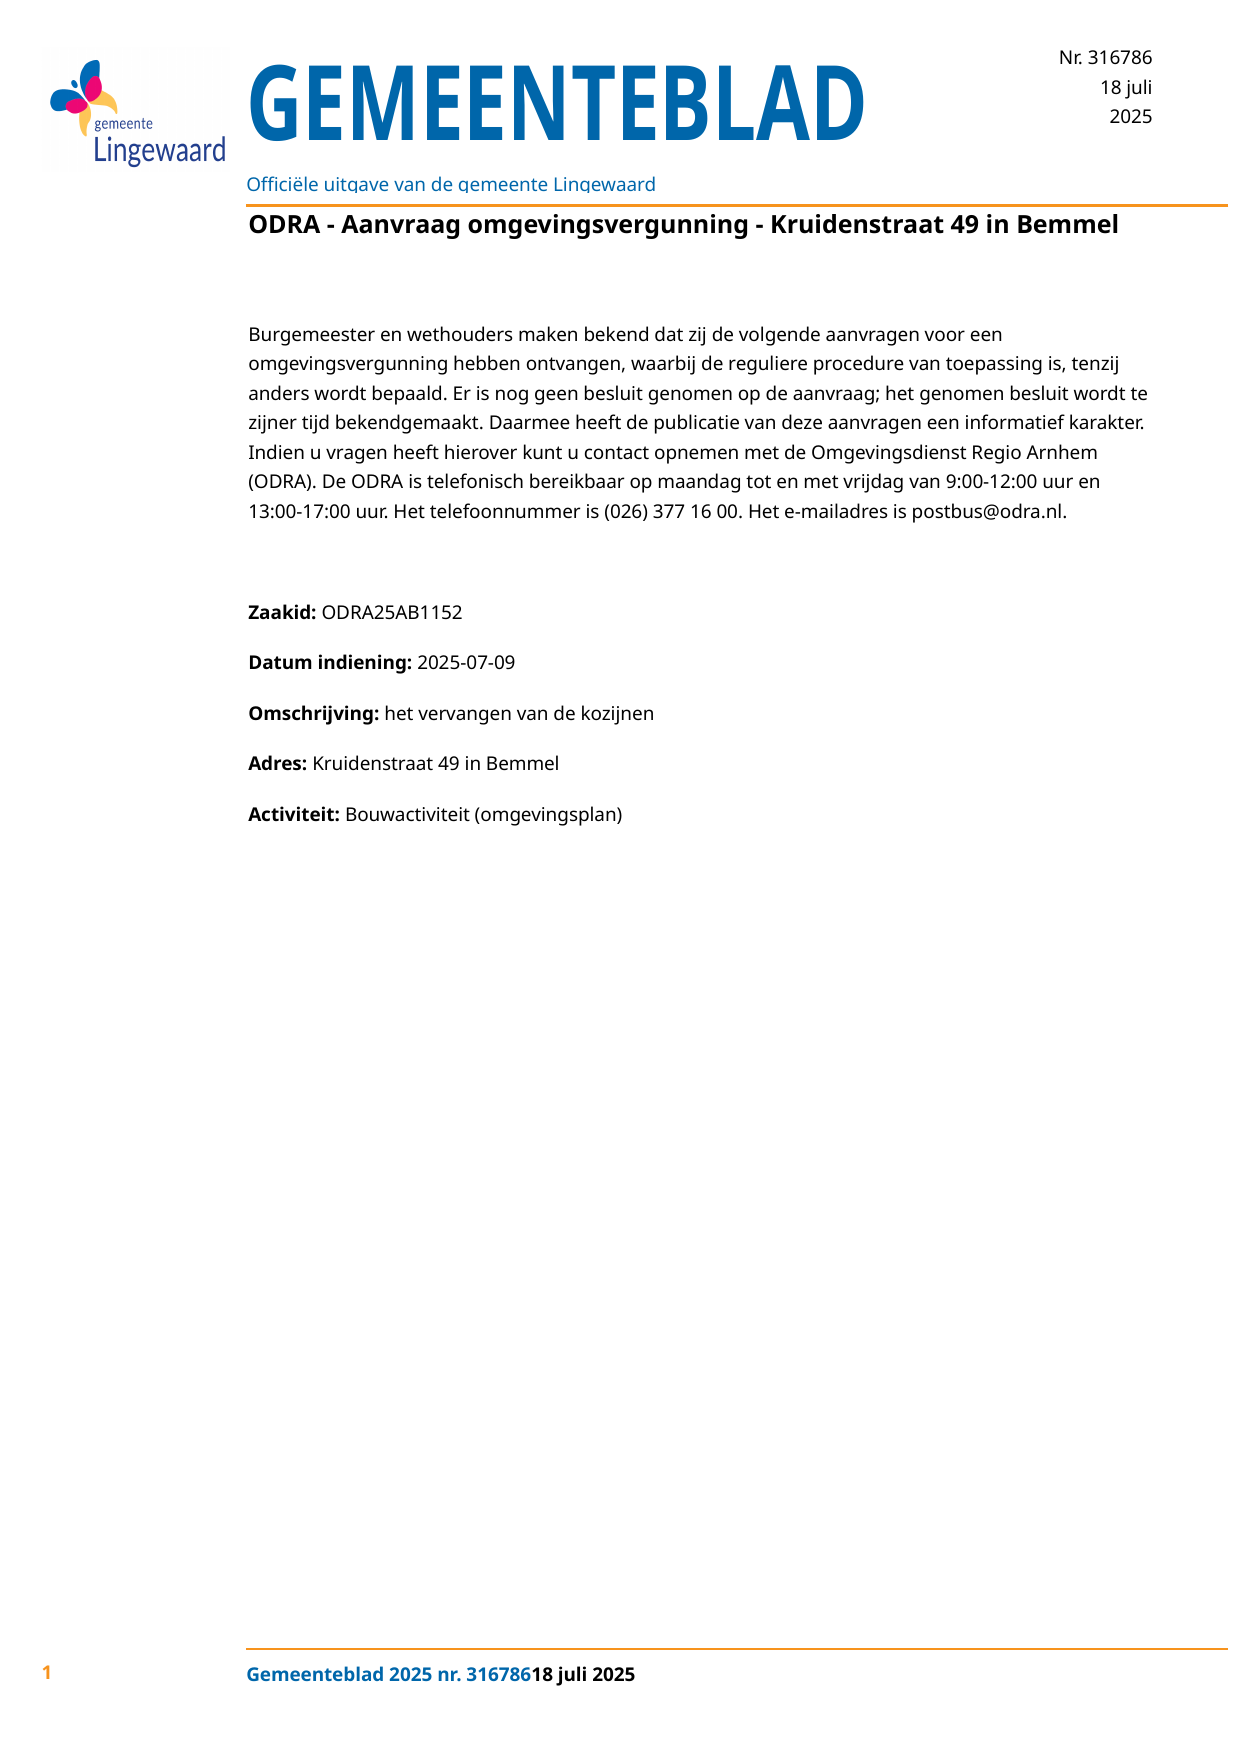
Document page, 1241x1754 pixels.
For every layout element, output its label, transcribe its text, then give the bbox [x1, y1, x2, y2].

text Activiteit: Bouwactiviteit (omgevingsplan) [248, 801, 1152, 826]
text Adres: Kruidenstraat 49 in Bemmel [248, 750, 1152, 776]
picture [41, 47, 231, 172]
text Omschrijving: het vervangen van de kozijnen [248, 700, 1152, 726]
text Zaakid: ODRA25AB1152 [248, 599, 1152, 625]
text Datum indiening: 2025-07-09 [248, 649, 1152, 675]
text ODRA - Aanvraag omgevingsvergunning - Kruidenstraat 49 in Bemmel [248, 207, 1152, 241]
text Burgemeester en wethouders maken bekend dat zij de volgende aanvragen voor een omgevingsvergunning hebben ontvangen, waarbij de reguliere procedure van toepassing is, tenzij anders wordt bepaald. Er is nog geen besluit genomen op de aanvraag; het genomen besluit wordt te zijner tijd bekendgemaakt. Daarmee heeft de publicatie van deze aanvragen een informatief karakter. Indien u vragen heeft hierover kunt u contact opnemen met de Omgevingsdienst Regio Arnhem (ODRA). De ODRA is telefonisch bereikbaar op maandag tot en met vrijdag van 9:00-12:00 uur en 13:00-17:00 uur. Het telefoonnummer is (026) 377 16 00. Het e-mailadres is postbus@odra.nl. [248, 321, 1152, 524]
